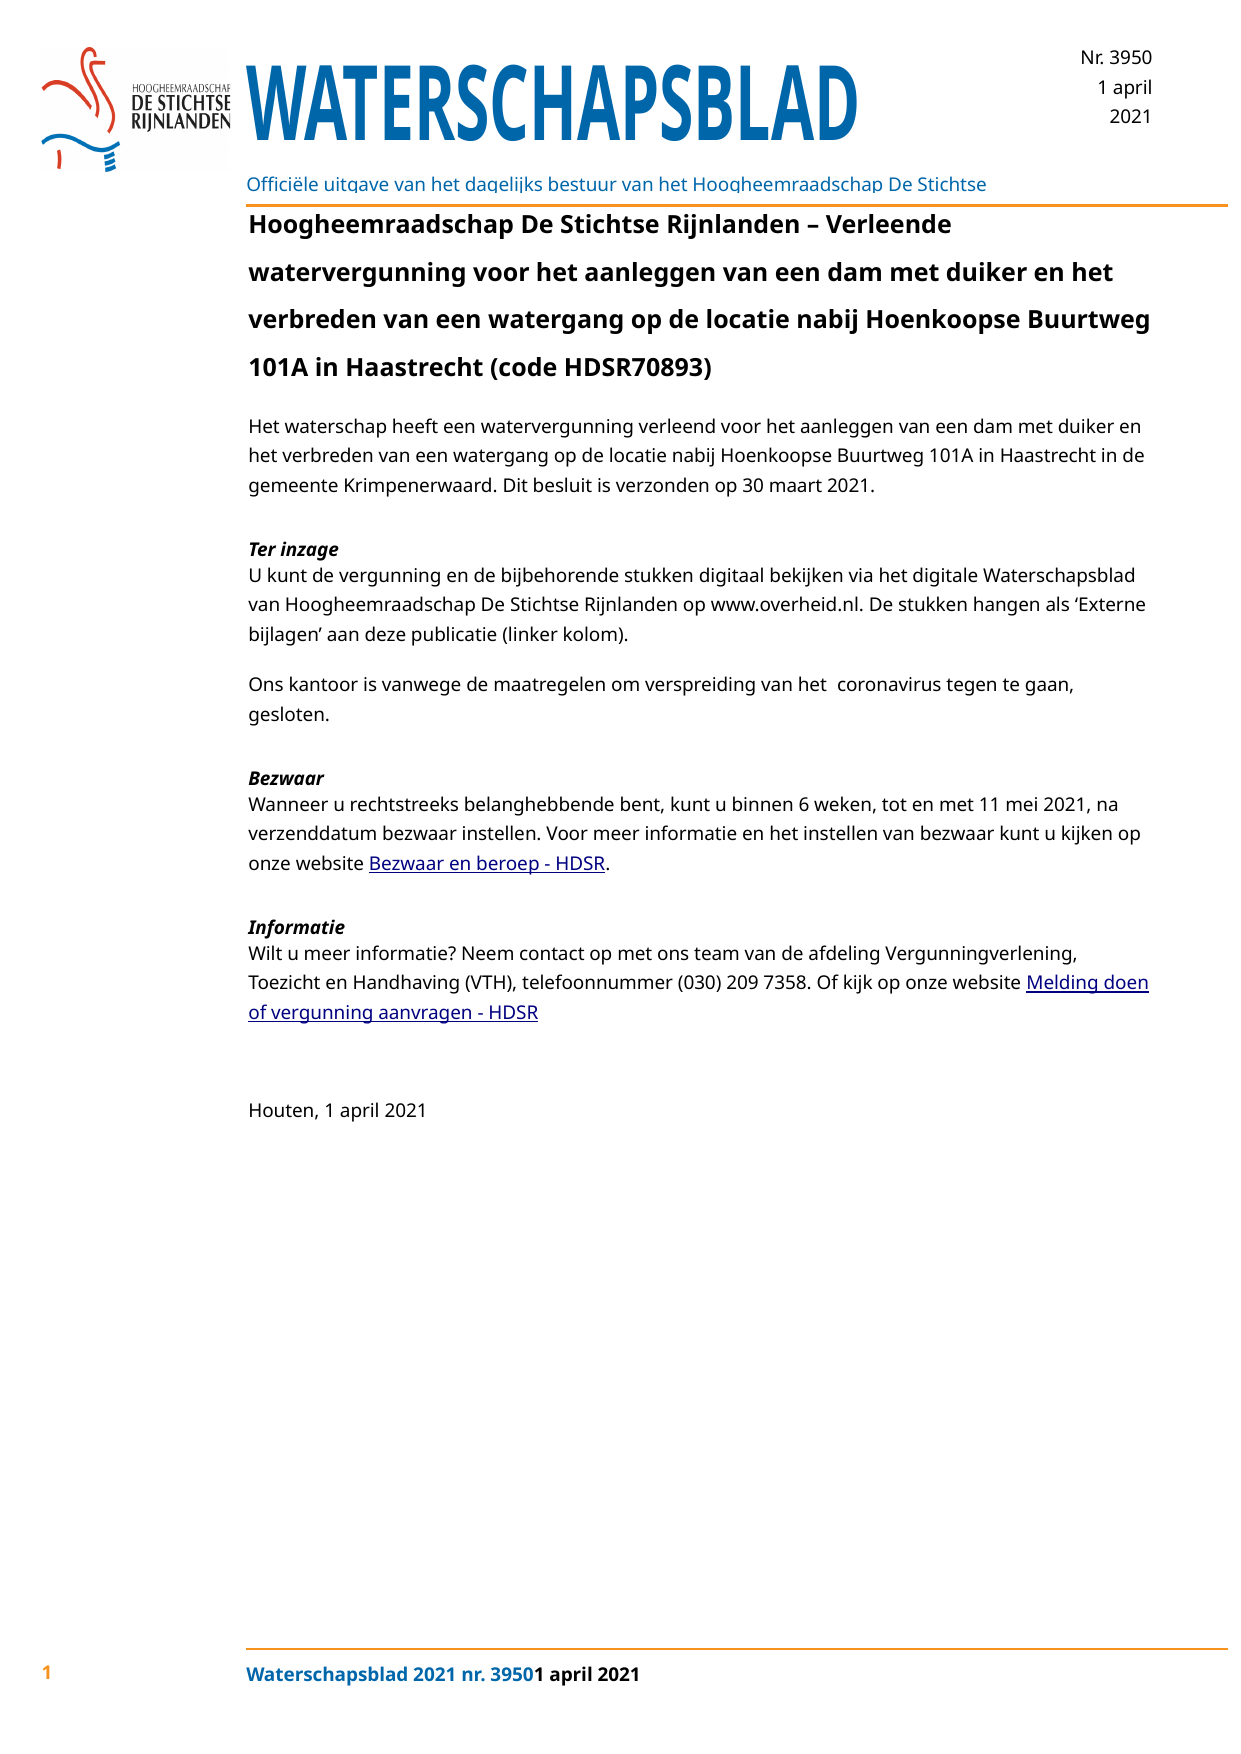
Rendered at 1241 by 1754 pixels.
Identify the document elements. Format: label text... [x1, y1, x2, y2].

text Bezwaar [248, 765, 1152, 791]
text U kunt de vergunning en de bijbehorende stukken digitaal bekijken via het digitale Waterschapsblad van Hoogheemraadschap De Stichtse Rijnlanden op www.overheid.nl. De stukken hangen als ‘Externe bijlagen’ aan deze publicatie (linker kolom). [248, 562, 1152, 647]
picture [41, 47, 231, 172]
text Informatie [248, 914, 1152, 940]
text Hoogheemraadschap De Stichtse Rijnlanden – Verleende watervergunning voor het aanleggen van een dam met duiker en het verbreden van een watergang op de locatie nabij Hoenkoopse Buurtweg 101A in Haastrecht (code HDSR70893) [248, 207, 1152, 384]
text Wanneer u rechtstreeks belanghebbende bent, kunt u binnen 6 weken, tot en met 11 mei 2021, na verzenddatum bezwaar instellen. Voor meer informatie en het instellen van bezwaar kunt u kijken op onze website Bezwaar en beroep - HDSR. [248, 791, 1152, 876]
text Wilt u meer informatie? Neem contact op met ons team van de afdeling Vergunningverlening, Toezicht en Handhaving (VTH), telefoonnummer (030) 209 7358. Of kijk op onze website Melding doen of vergunning aanvragen - HDSR [248, 940, 1152, 1024]
text Ter inzage [248, 536, 1152, 562]
text Houten, 1 april 2021 [248, 1097, 1152, 1123]
text Het waterschap heeft een watervergunning verleend voor het aanleggen van een dam met duiker en het verbreden van een watergang op de locatie nabij Hoenkoopse Buurtweg 101A in Haastrecht in de gemeente Krimpenerwaard. Dit besluit is verzonden op 30 maart 2021. [248, 413, 1152, 498]
text Ons kantoor is vanwege de maatregelen om verspreiding van het coronavirus tegen te gaan, gesloten. [248, 672, 1152, 727]
